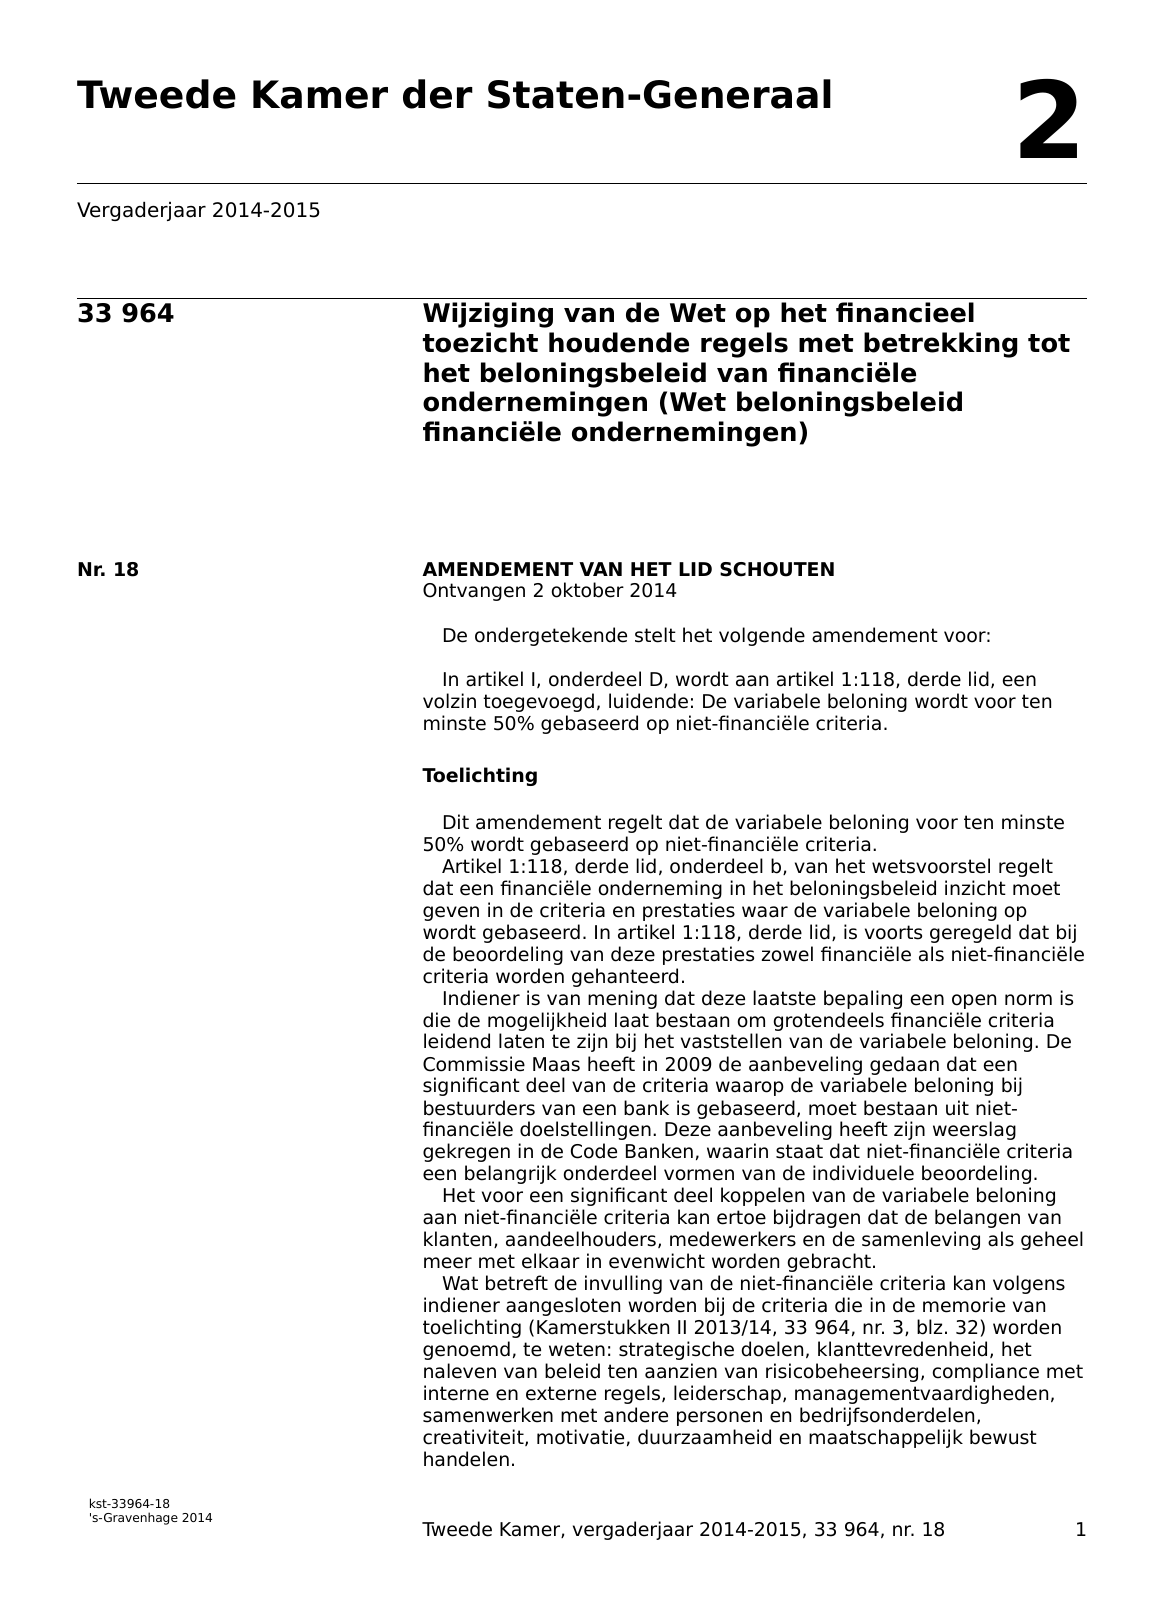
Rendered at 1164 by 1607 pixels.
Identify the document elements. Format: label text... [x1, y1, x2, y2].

text Indiener is van mening dat deze laatste bepaling een open norm is die de mogelijkheid laat bestaan om grotendeels financiële criteria leidend laten te zijn bij het vaststellen van de variabele beloning. De Commissie Maas heeft in 2009 de aanbeveling gedaan dat een significant deel van de criteria waarop de variabele beloning bij bestuurders van een bank is gebaseerd, moet bestaan uit niet-financiële doelstellingen. Deze aanbeveling heeft zijn weerslag gekregen in de Code Banken, waarin staat dat niet-financiële criteria een belangrijk onderdeel vormen van de individuele beoordeling. [422, 987, 1087, 1185]
subtitle 33 964 Wijziging van de Wet op het financieel toezicht houdende regels met betrekking tot het beloningsbeleid van financiële ondernemingen (Wet beloningsbeleid financiële ondernemingen) [77, 299, 1087, 447]
text Artikel 1:118, derde lid, onderdeel b, van het wetsvoorstel regelt dat een financiële onderneming in het beloningsbeleid inzicht moet geven in de criteria en prestaties waar de variabele beloning op wordt gebaseerd. In artikel 1:118, derde lid, is voorts geregeld dat bij de beoordeling van deze prestaties zowel financiële als niet-financiële criteria worden gehanteerd. [422, 856, 1087, 987]
subtitle Nr. 18 AMENDEMENT VAN HET LID SCHOUTEN [77, 558, 1087, 580]
text Dit amendement regelt dat de variabele beloning voor ten minste 50% wordt gebaseerd op niet-financiële criteria. [422, 812, 1087, 856]
text Wat betreft de invulling van de niet-financiële criteria kan volgens indiener aangesloten worden bij de criteria die in de memorie van toelichting (Kamerstukken II 2013/14, 33 964, nr. 3, blz. 32) worden genoemd, te weten: strategische doelen, klanttevredenheid, het naleven van beleid ten aanzien van risicobeheersing, compliance met interne en externe regels, leiderschap, managementvaardigheden, samenwerken met andere personen en bedrijfsonderdelen, creativiteit, motivatie, duurzaamheid en maatschappelijk bewust handelen. [422, 1273, 1087, 1471]
text 's-Gravenhage 2014 [88, 1511, 323, 1525]
text kst-33964-18 [88, 1497, 323, 1511]
text In artikel I, onderdeel D, wordt aan artikel 1:118, derde lid, een volzin toegevoegd, luidende: De variabele beloning wordt voor ten minste 50% gebaseerd op niet-financiële criteria. [422, 669, 1087, 735]
text Het voor een significant deel koppelen van de variabele beloning aan niet-financiële criteria kan ertoe bijdragen dat de belangen van klanten, aandeelhouders, medewerkers en de samenleving als geheel meer met elkaar in evenwicht worden gebracht. [422, 1185, 1087, 1273]
table_header 2 [886, 59, 1087, 183]
text Ontvangen 2 oktober 2014 [422, 580, 1087, 602]
table_header Tweede Kamer der Staten-Generaal [77, 59, 886, 183]
text De ondergetekende stelt het volgende amendement voor: [422, 624, 1087, 647]
table_cell Vergaderjaar 2014-2015 [77, 184, 1087, 298]
subtitle Toelichting [422, 765, 1087, 787]
